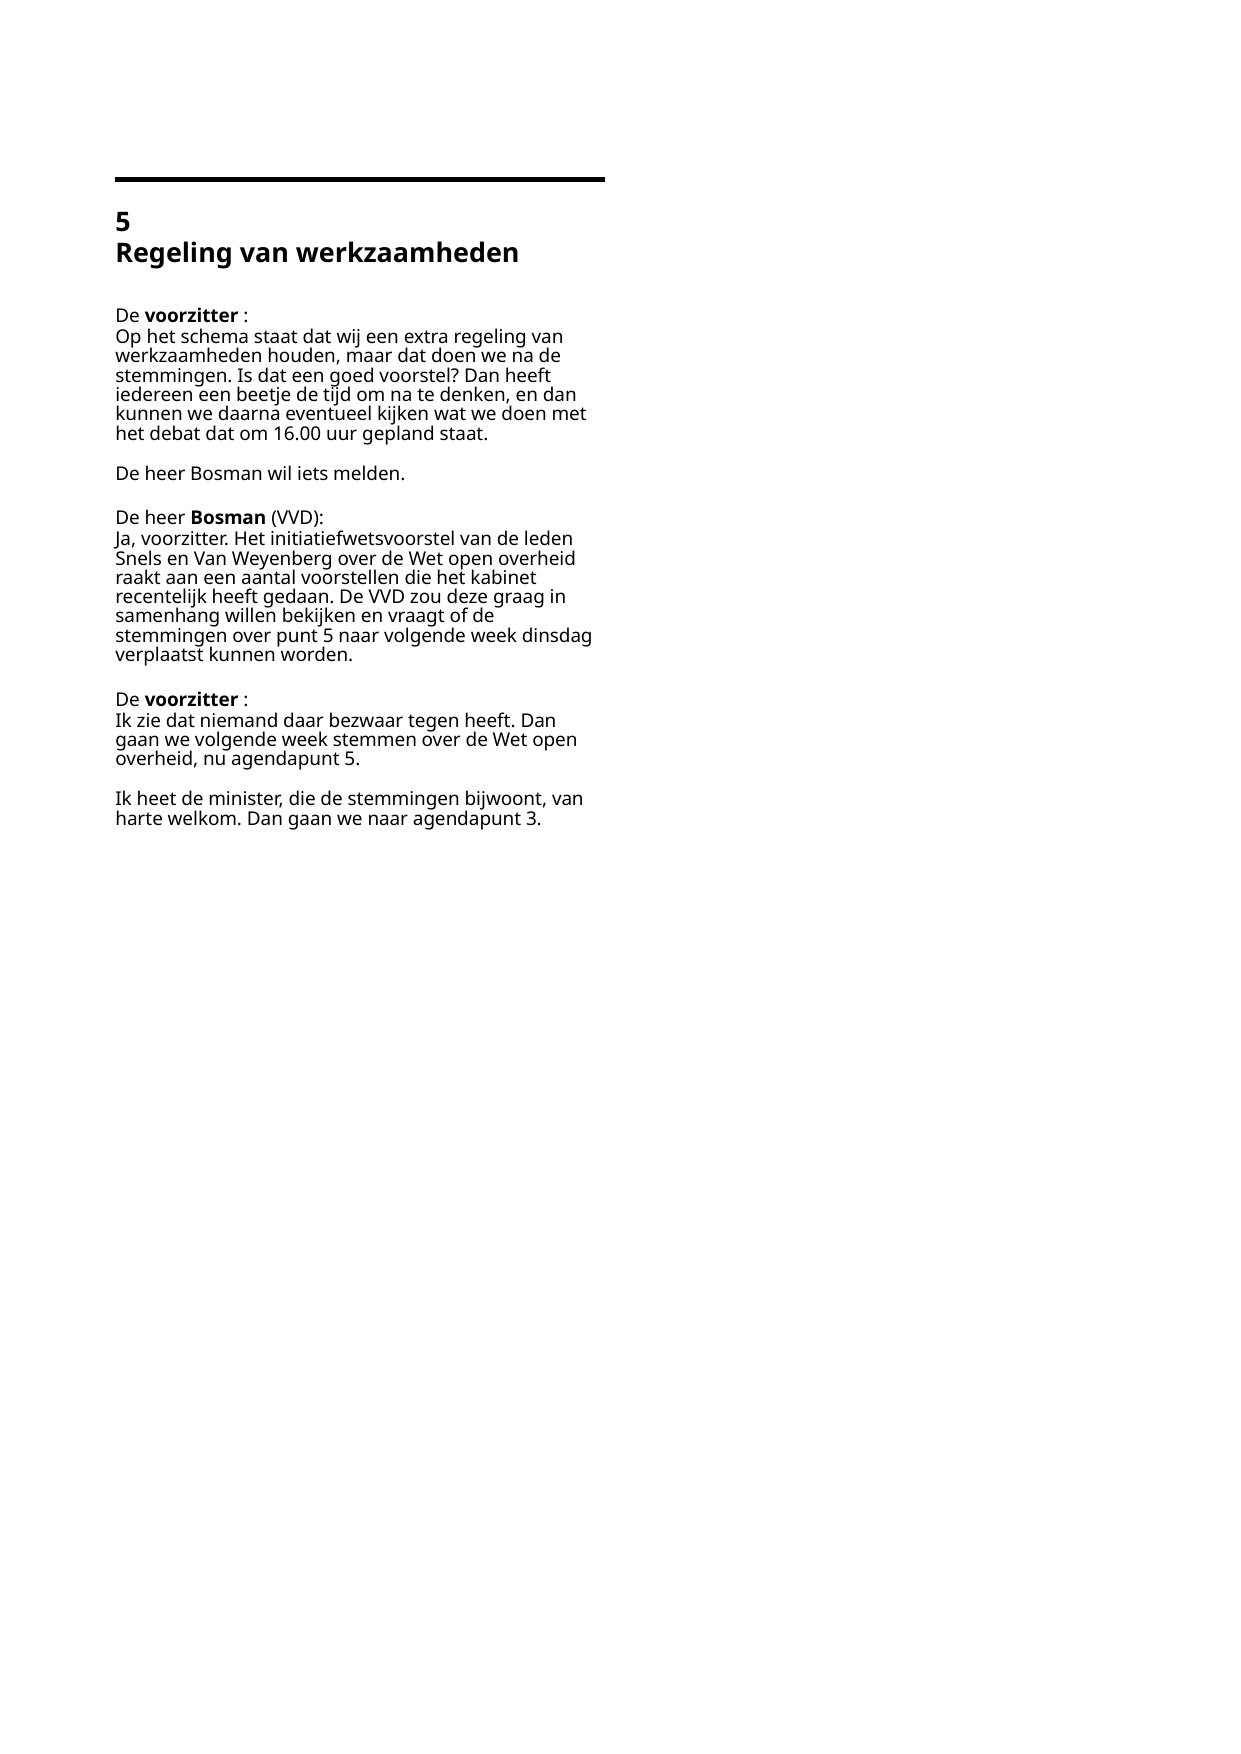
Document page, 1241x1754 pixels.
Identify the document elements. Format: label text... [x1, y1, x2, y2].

text Op het schema staat dat wij een extra regeling van werkzaamheden houden, maar dat doen we na de stemmingen. Is dat een goed voorstel? Dan heeft iedereen een beetje de tijd om na te denken, en dan kunnen we daarna eventueel kijken wat we doen met het debat dat om 16.00 uur gepland staat. [115, 328, 605, 444]
text Ik heet de minister, die de stemmingen bijwoont, van harte welkom. Dan gaan we naar agendapunt 3. [115, 790, 605, 829]
text De voorzitter : [115, 686, 605, 712]
text Regeling van werkzaamheden [115, 239, 605, 283]
text 5 [115, 203, 605, 239]
text Ik zie dat niemand daar bezwaar tegen heeft. Dan gaan we volgende week stemmen over de Wet open overheid, nu agendapunt 5. [115, 712, 605, 769]
text De voorzitter : [115, 302, 605, 328]
text De heer Bosman (VVD): [115, 504, 605, 530]
text Ja, voorzitter. Het initiatiefwetsvoorstel van de leden Snels en Van Weyenberg over de Wet open overheid raakt aan een aantal voorstellen die het kabinet recentelijk heeft gedaan. De VVD zou deze graag in samenhang willen bekijken en vraagt of de stemmingen over punt 5 naar volgende week dinsdag verplaatst kunnen worden. [115, 530, 605, 665]
text De heer Bosman wil iets melden. [115, 464, 605, 484]
